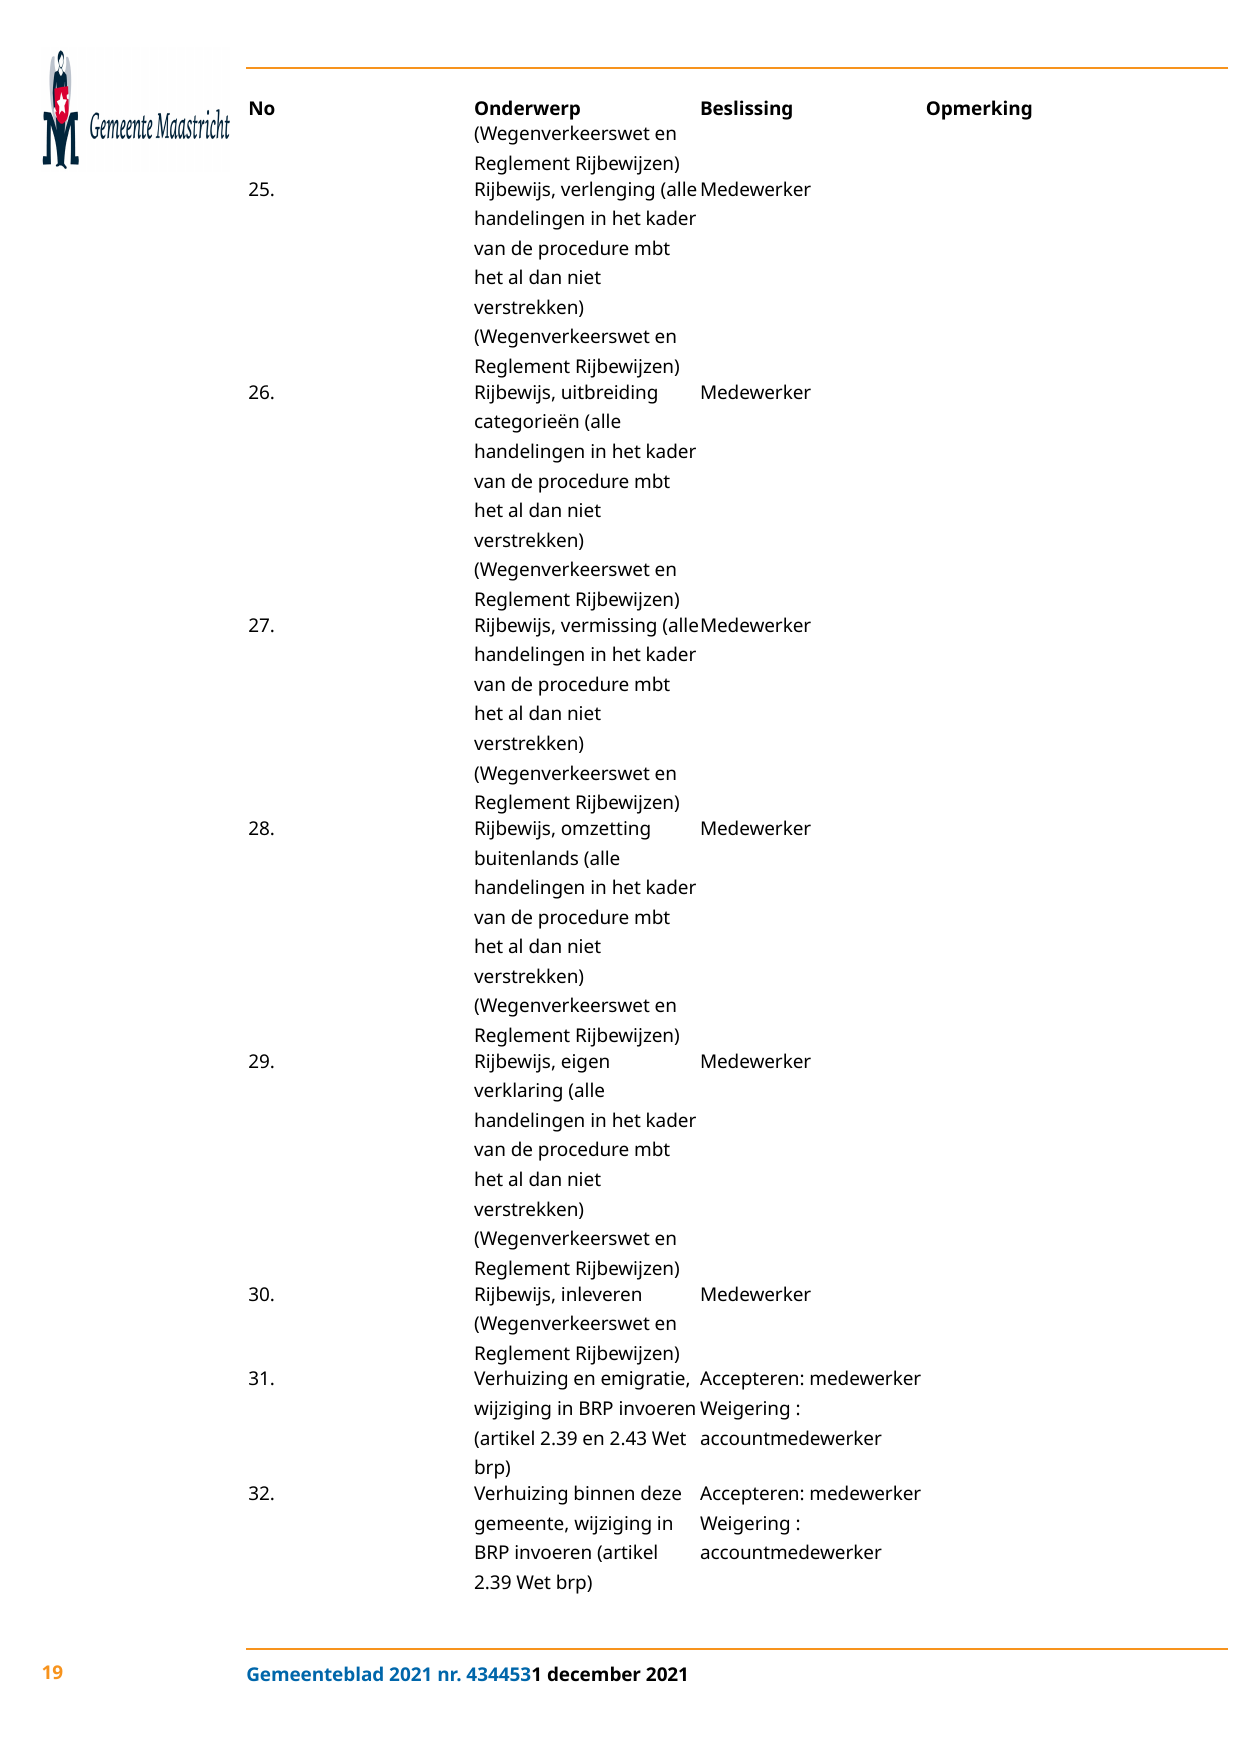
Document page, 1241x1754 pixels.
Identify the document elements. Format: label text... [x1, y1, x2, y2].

table_cell [248, 121, 474, 176]
table_cell Rijbewijs, inleveren (Wegenverkeerswet en Reglement Rijbewijzen) [474, 1281, 700, 1366]
table_cell Medewerker [700, 379, 926, 612]
table_cell [248, 815, 474, 1048]
table_cell [926, 1480, 1152, 1594]
picture [41, 47, 231, 172]
table_cell [248, 176, 474, 379]
table_header Beslissing [700, 95, 926, 121]
table_cell [926, 1048, 1152, 1281]
table_cell Rijbewijs, verlenging (alle handelingen in het kader van de procedure mbt het al dan niet verstrekken) (Wegenverkeerswet en Reglement Rijbewijzen) [474, 176, 700, 379]
table_cell Verhuizing en emigratie, wijziging in BRP invoeren (artikel 2.39 en 2.43 Wet brp) [474, 1366, 700, 1480]
table_cell Medewerker [700, 1281, 926, 1366]
table_cell [248, 379, 474, 612]
table_cell [926, 612, 1152, 815]
table_cell [248, 1048, 474, 1281]
table_cell Accepteren: medewerker Weigering : accountmedewerker [700, 1480, 926, 1594]
table_cell [926, 1281, 1152, 1366]
table_cell [926, 1366, 1152, 1480]
table_cell Rijbewijs, eigen verklaring (alle handelingen in het kader van de procedure mbt het al dan niet verstrekken) (Wegenverkeerswet en Reglement Rijbewijzen) [474, 1048, 700, 1281]
table_cell [700, 121, 926, 176]
table_cell Medewerker [700, 1048, 926, 1281]
table_cell Accepteren: medewerker Weigering : accountmedewerker [700, 1366, 926, 1480]
table_cell [248, 1366, 474, 1480]
table_cell Medewerker [700, 176, 926, 379]
table_cell Medewerker [700, 612, 926, 815]
table_cell [248, 612, 474, 815]
table_cell Medewerker [700, 815, 926, 1048]
table_cell [926, 121, 1152, 176]
table_cell [926, 176, 1152, 379]
table_cell Rijbewijs, vermissing (alle handelingen in het kader van de procedure mbt het al dan niet verstrekken) (Wegenverkeerswet en Reglement Rijbewijzen) [474, 612, 700, 815]
table_cell Rijbewijs, uitbreiding categorieën (alle handelingen in het kader van de procedure mbt het al dan niet verstrekken) (Wegenverkeerswet en Reglement Rijbewijzen) [474, 379, 700, 612]
table_cell [926, 379, 1152, 612]
table_cell [926, 815, 1152, 1048]
table_header Opmerking [926, 95, 1152, 121]
table_cell Rijbewijs, omzetting buitenlands (alle handelingen in het kader van de procedure mbt het al dan niet verstrekken) (Wegenverkeerswet en Reglement Rijbewijzen) [474, 815, 700, 1048]
table_cell Verhuizing binnen deze gemeente, wijziging in BRP invoeren (artikel 2.39 Wet brp) [474, 1480, 700, 1594]
table_cell [248, 1281, 474, 1366]
table_cell [248, 1480, 474, 1594]
table_header No [248, 95, 474, 121]
table_header Onderwerp [474, 95, 700, 121]
table_cell (Wegenverkeerswet en Reglement Rijbewijzen) [474, 121, 700, 176]
